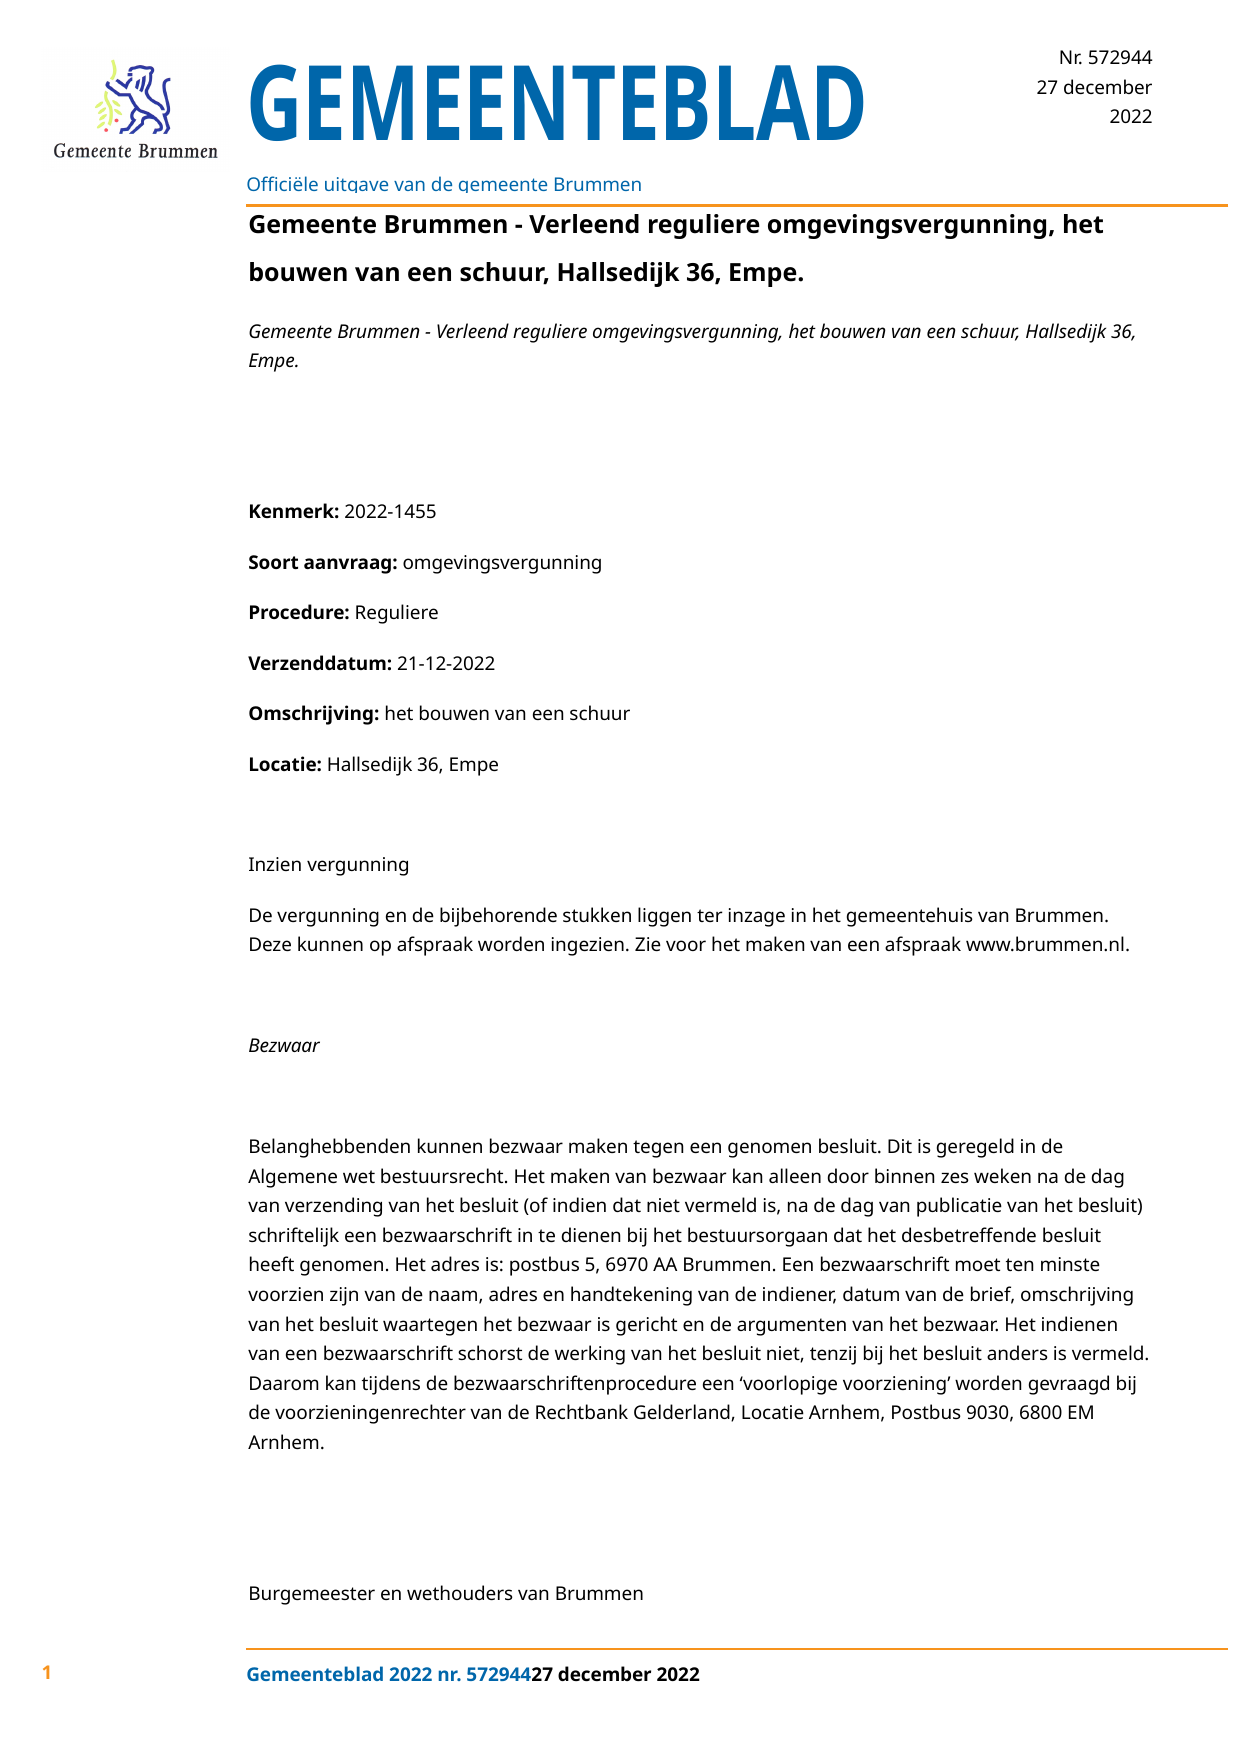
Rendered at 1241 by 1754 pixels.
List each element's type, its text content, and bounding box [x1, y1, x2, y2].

text Burgemeester en wethouders van Brummen [248, 1580, 1152, 1606]
text Procedure: Reguliere [248, 599, 1152, 625]
text Locatie: Hallsedijk 36, Empe [248, 751, 1152, 777]
text De vergunning en de bijbehorende stukken liggen ter inzage in het gemeentehuis van Brummen. Deze kunnen op afspraak worden ingezien. Zie voor het maken van een afspraak www.brummen.nl. [248, 902, 1152, 957]
text Omschrijving: het bouwen van een schuur [248, 700, 1152, 726]
text Gemeente Brummen - Verleend reguliere omgevingsvergunning, het bouwen van een schuur, Hallsedijk 36, Empe. [248, 318, 1152, 373]
text Gemeente Brummen - Verleend reguliere omgevingsvergunning, het bouwen van een schuur, Hallsedijk 36, Empe. [248, 207, 1152, 288]
text Inzien vergunning [248, 852, 1152, 877]
text Belanghebbenden kunnen bezwaar maken tegen een genomen besluit. Dit is geregeld in de Algemene wet bestuursrecht. Het maken van bezwaar kan alleen door binnen zes weken na de dag van verzending van het besluit (of indien dat niet vermeld is, na de dag van publicatie van het besluit) schriftelijk een bezwaarschrift in te dienen bij het bestuursorgaan dat het desbetreffende besluit heeft genomen. Het adres is: postbus 5, 6970 AA Brummen. Een bezwaarschrift moet ten minste voorzien zijn van de naam, adres en handtekening van de indiener, datum van de brief, omschrijving van het besluit waartegen het bezwaar is gericht en de argumenten van het bezwaar. Het indienen van een bezwaarschrift schorst de werking van het besluit niet, tenzij bij het besluit anders is vermeld. Daarom kan tijdens de bezwaarschriftenprocedure een ‘voorlopige voorziening’ worden gevraagd bij de voorzieningenrechter van de Rechtbank Gelderland, Locatie Arnhem, Postbus 9030, 6800 EM Arnhem. [248, 1133, 1152, 1455]
text Verzenddatum: 21-12-2022 [248, 650, 1152, 676]
text Soort aanvraag: omgevingsvergunning [248, 549, 1152, 575]
text Kenmerk: 2022-1455 [248, 499, 1152, 524]
picture [41, 47, 231, 172]
text Bezwaar [248, 1032, 1152, 1058]
